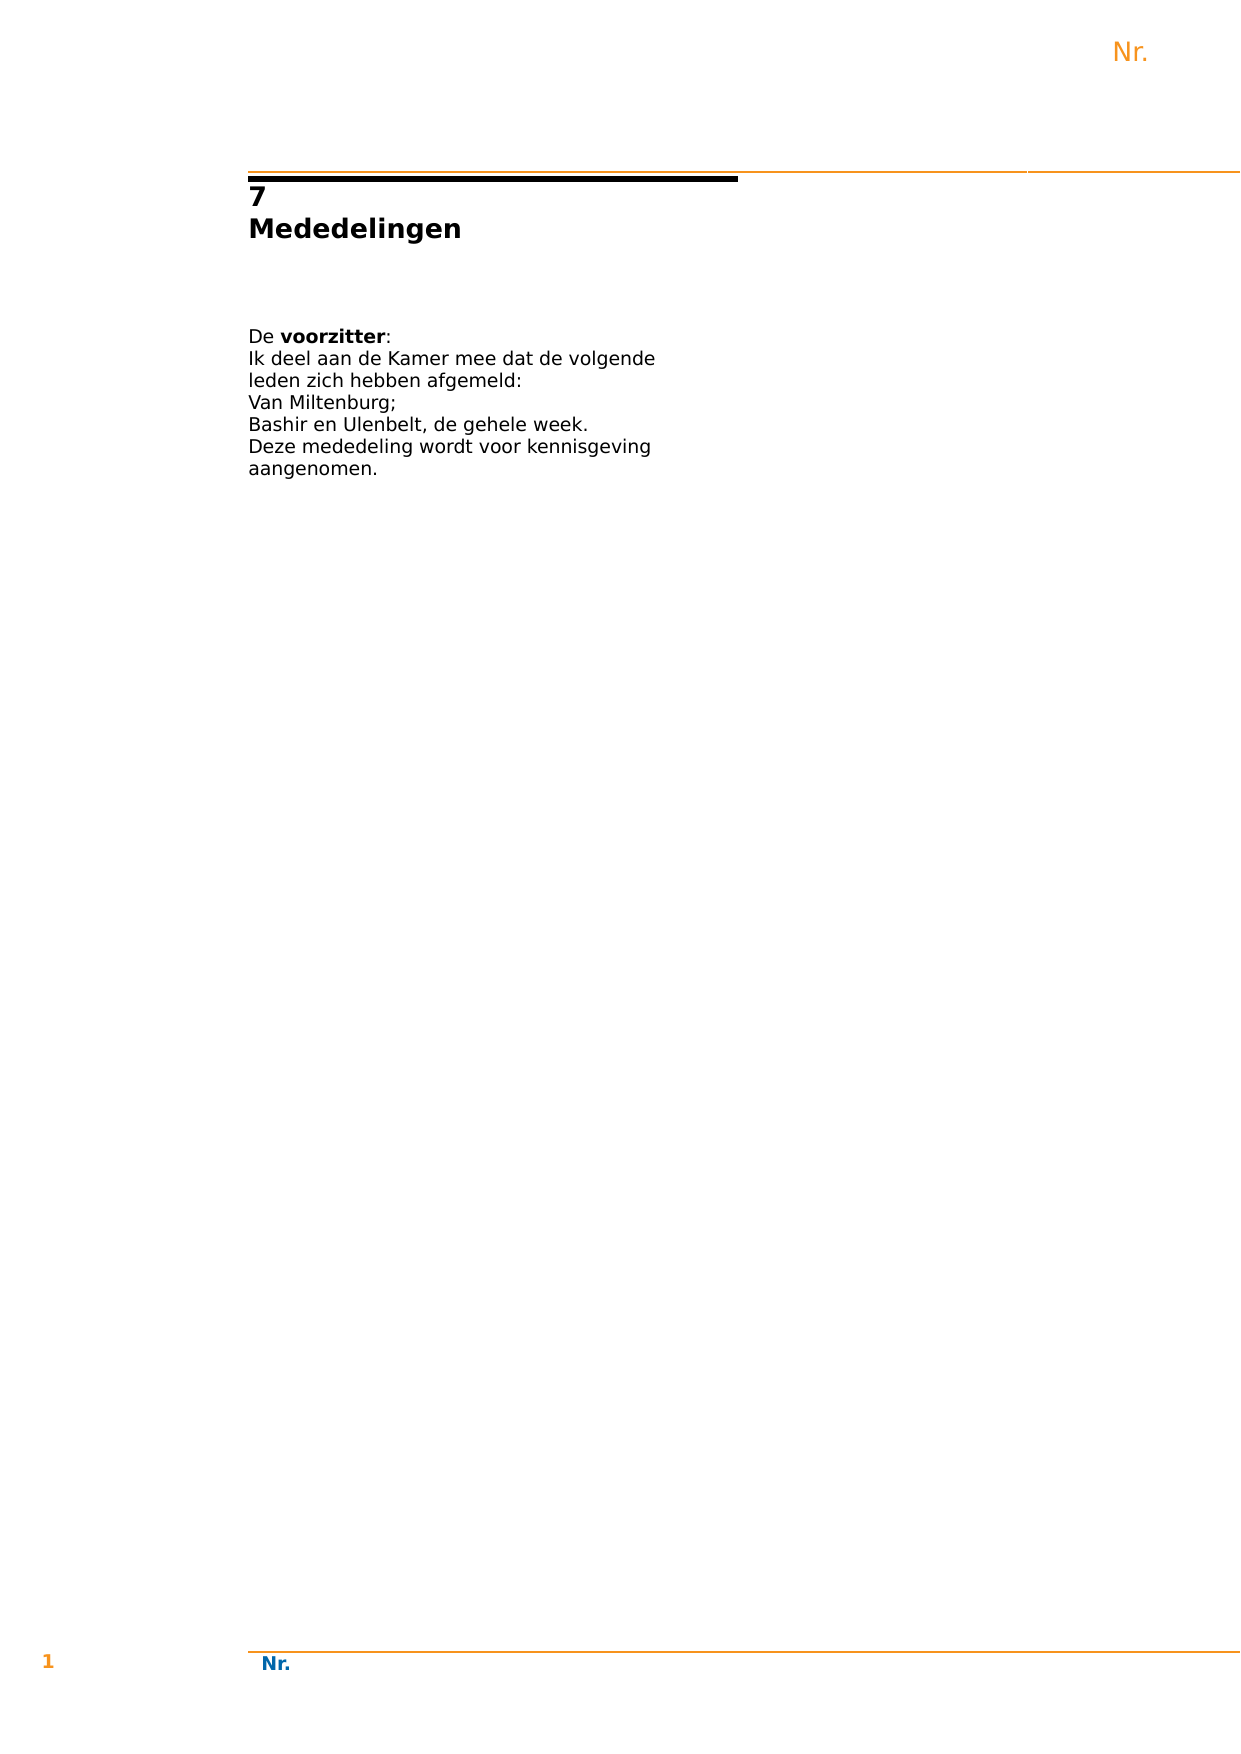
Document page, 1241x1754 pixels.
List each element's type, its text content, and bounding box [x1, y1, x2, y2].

text Bashir en Ulenbelt, de gehele week. [248, 414, 691, 436]
text Ik deel aan de Kamer mee dat de volgende leden zich hebben afgemeld: [248, 348, 691, 392]
text Van Miltenburg; [248, 392, 691, 414]
text Deze mededeling wordt voor kennisgeving aangenomen. [248, 436, 691, 480]
title 7 Mededelingen [248, 182, 691, 244]
text De voorzitter: [248, 326, 691, 348]
